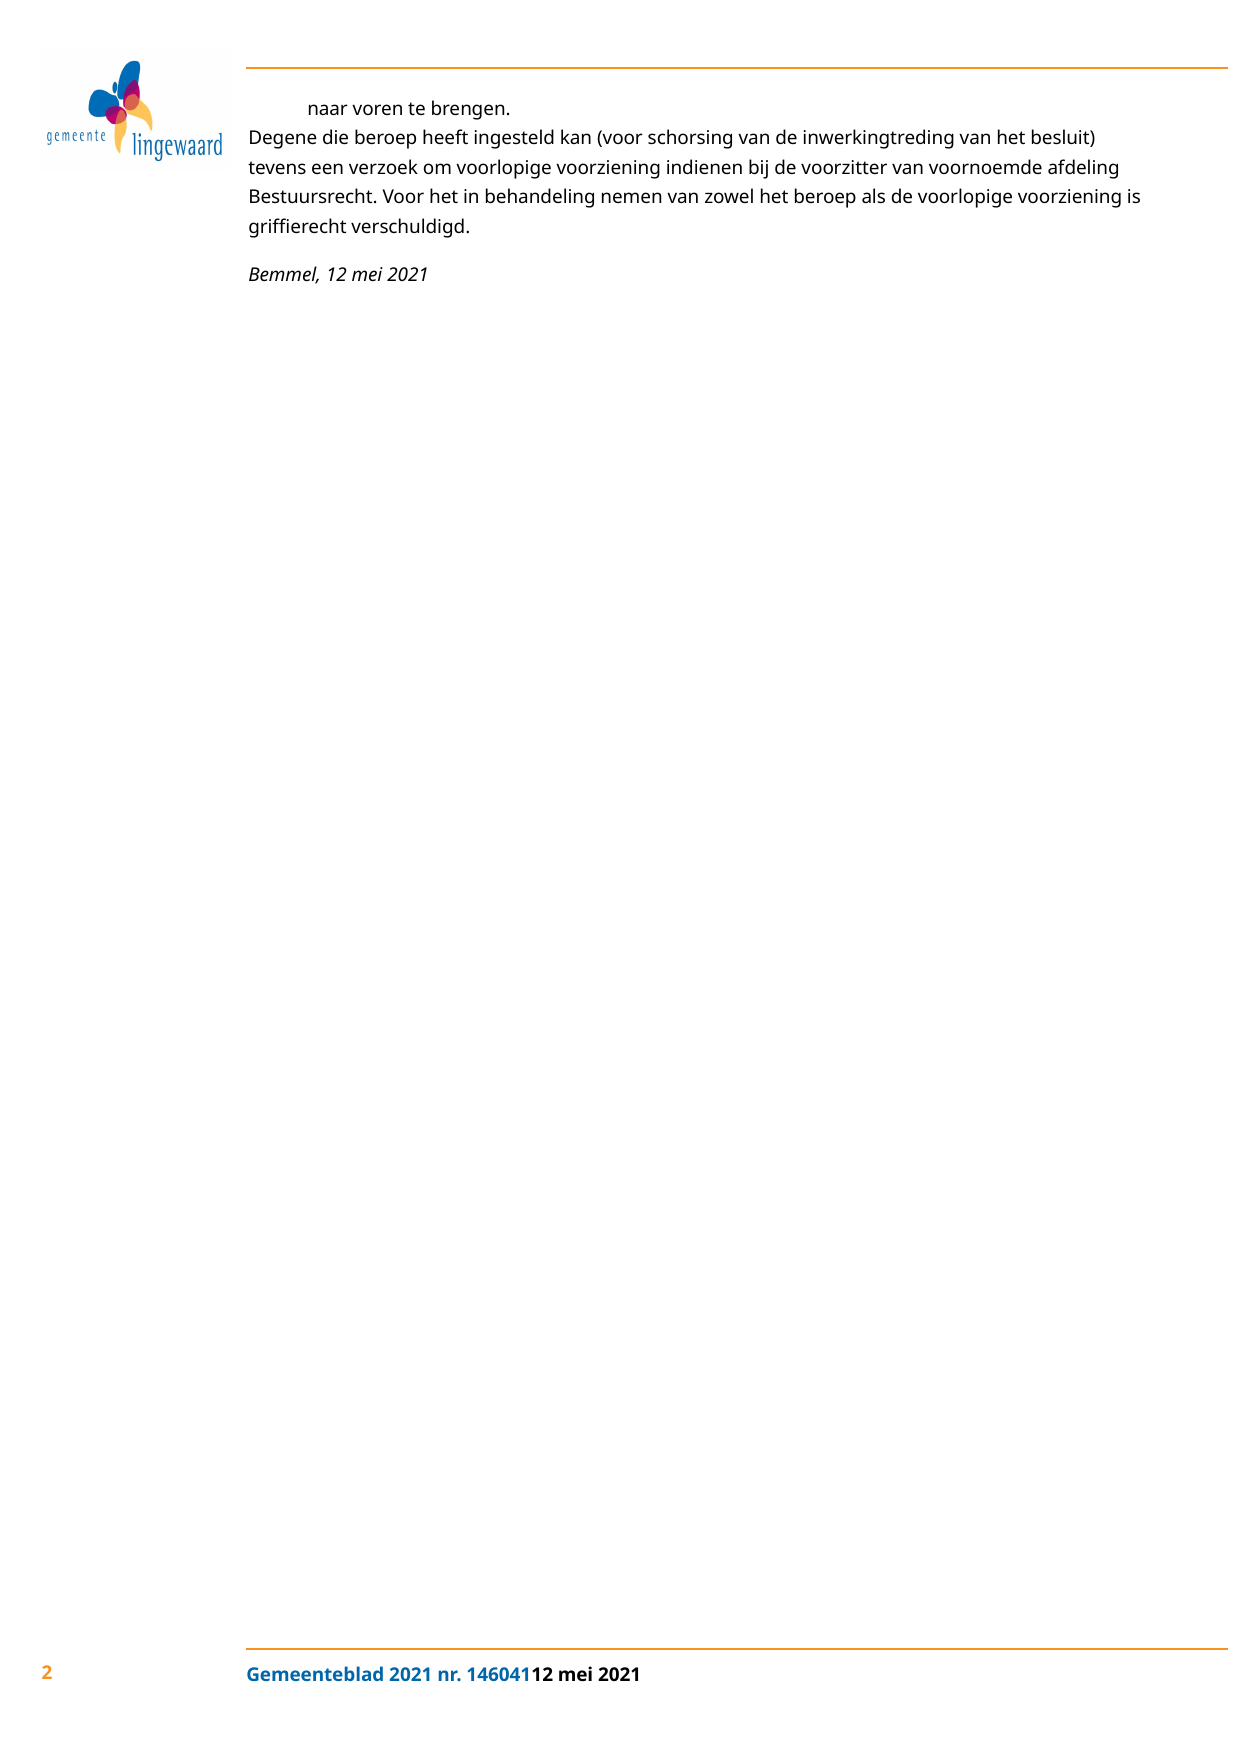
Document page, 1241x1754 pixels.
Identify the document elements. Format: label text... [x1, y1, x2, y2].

picture [41, 47, 231, 172]
list naar voren te brengen. [248, 95, 1152, 121]
text Bemmel, 12 mei 2021 [248, 261, 1152, 287]
text Degene die beroep heeft ingesteld kan (voor schorsing van de inwerkingtreding van het besluit) tevens een verzoek om voorlopige voorziening indienen bij de voorzitter van voornoemde afdeling Bestuursrecht. Voor het in behandeling nemen van zowel het beroep als de voorlopige voorziening is griffierecht verschuldigd. [248, 124, 1152, 239]
